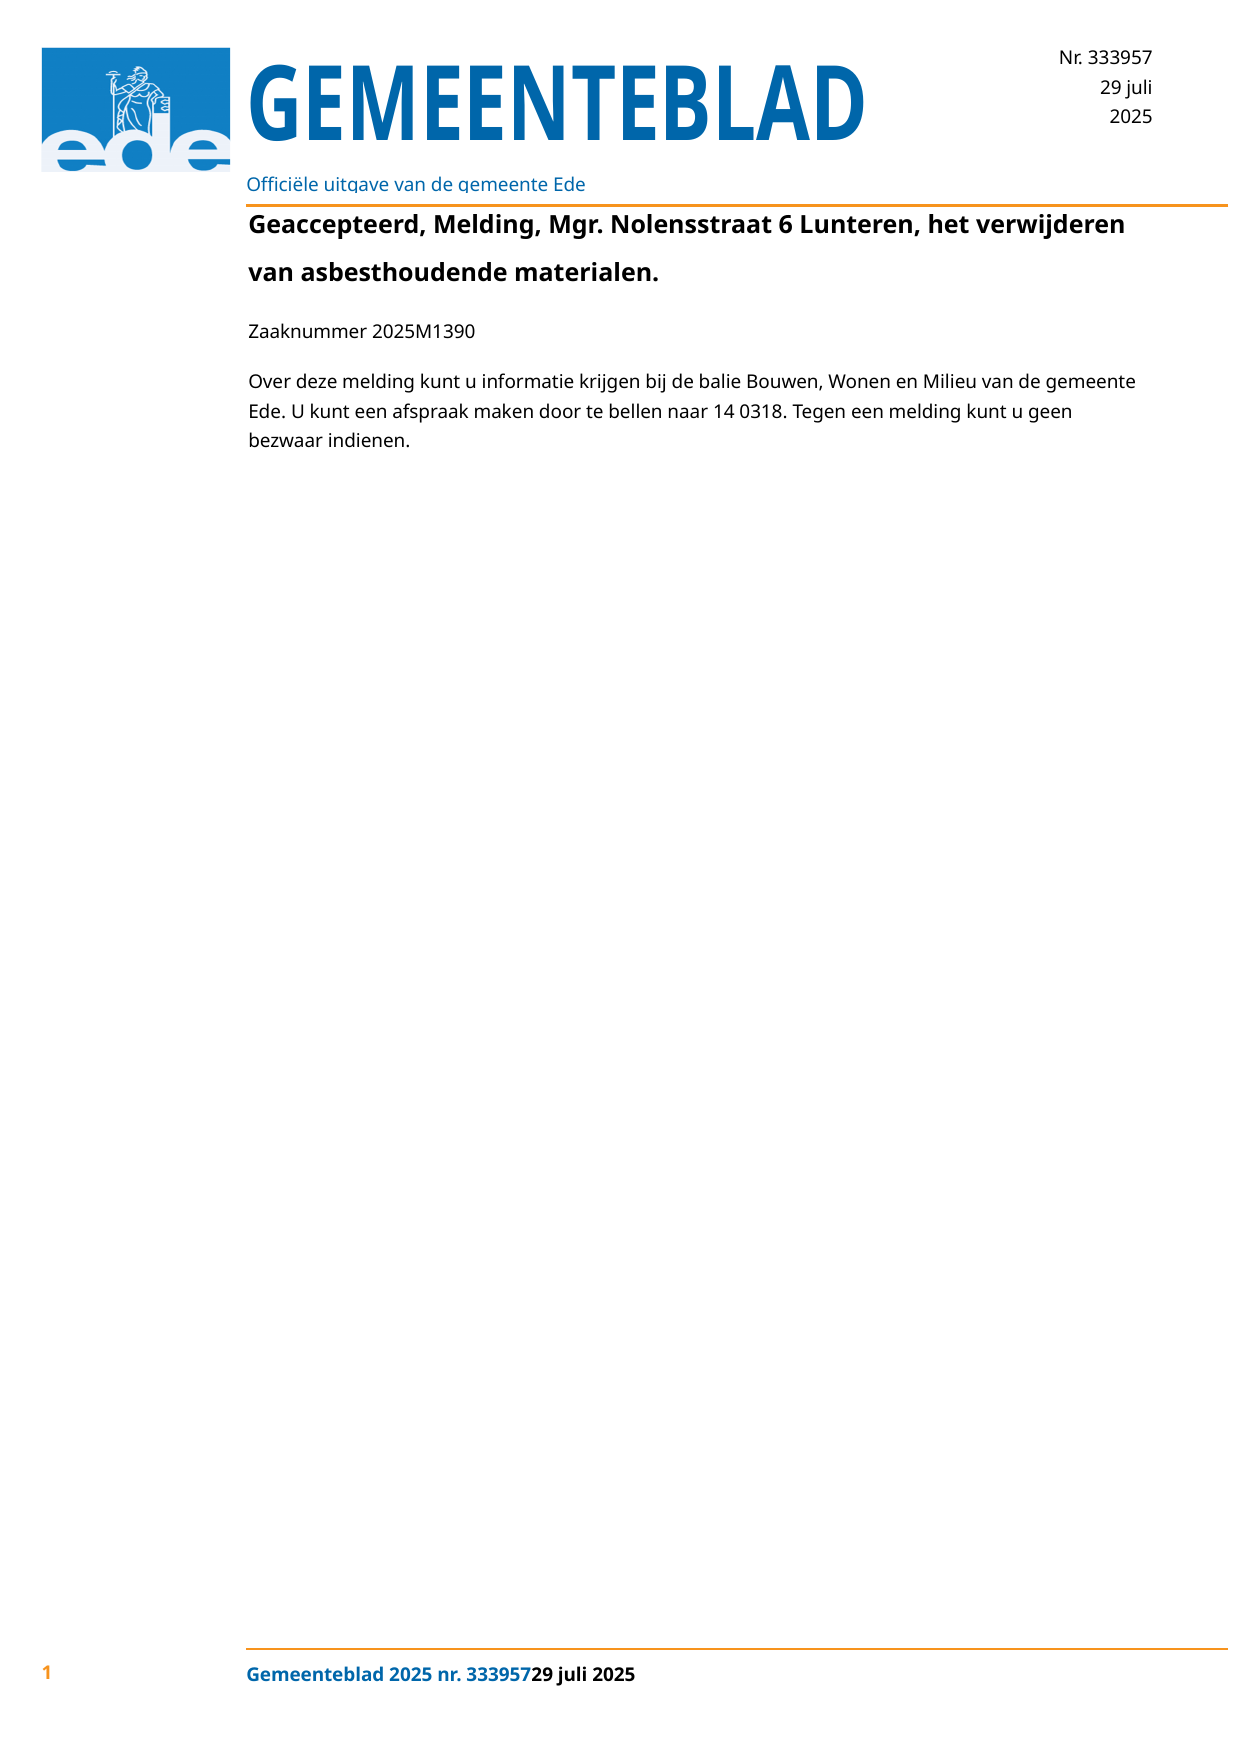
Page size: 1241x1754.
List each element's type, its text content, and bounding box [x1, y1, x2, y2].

picture [41, 47, 231, 172]
text Zaaknummer 2025M1390 [248, 318, 1152, 344]
text Over deze melding kunt u informatie krijgen bij de balie Bouwen, Wonen en Milieu van de gemeente Ede. U kunt een afspraak maken door te bellen naar 14 0318. Tegen een melding kunt u geen bezwaar indienen. [248, 368, 1152, 453]
text Geaccepteerd, Melding, Mgr. Nolensstraat 6 Lunteren, het verwijderen van asbesthoudende materialen. [248, 207, 1152, 288]
